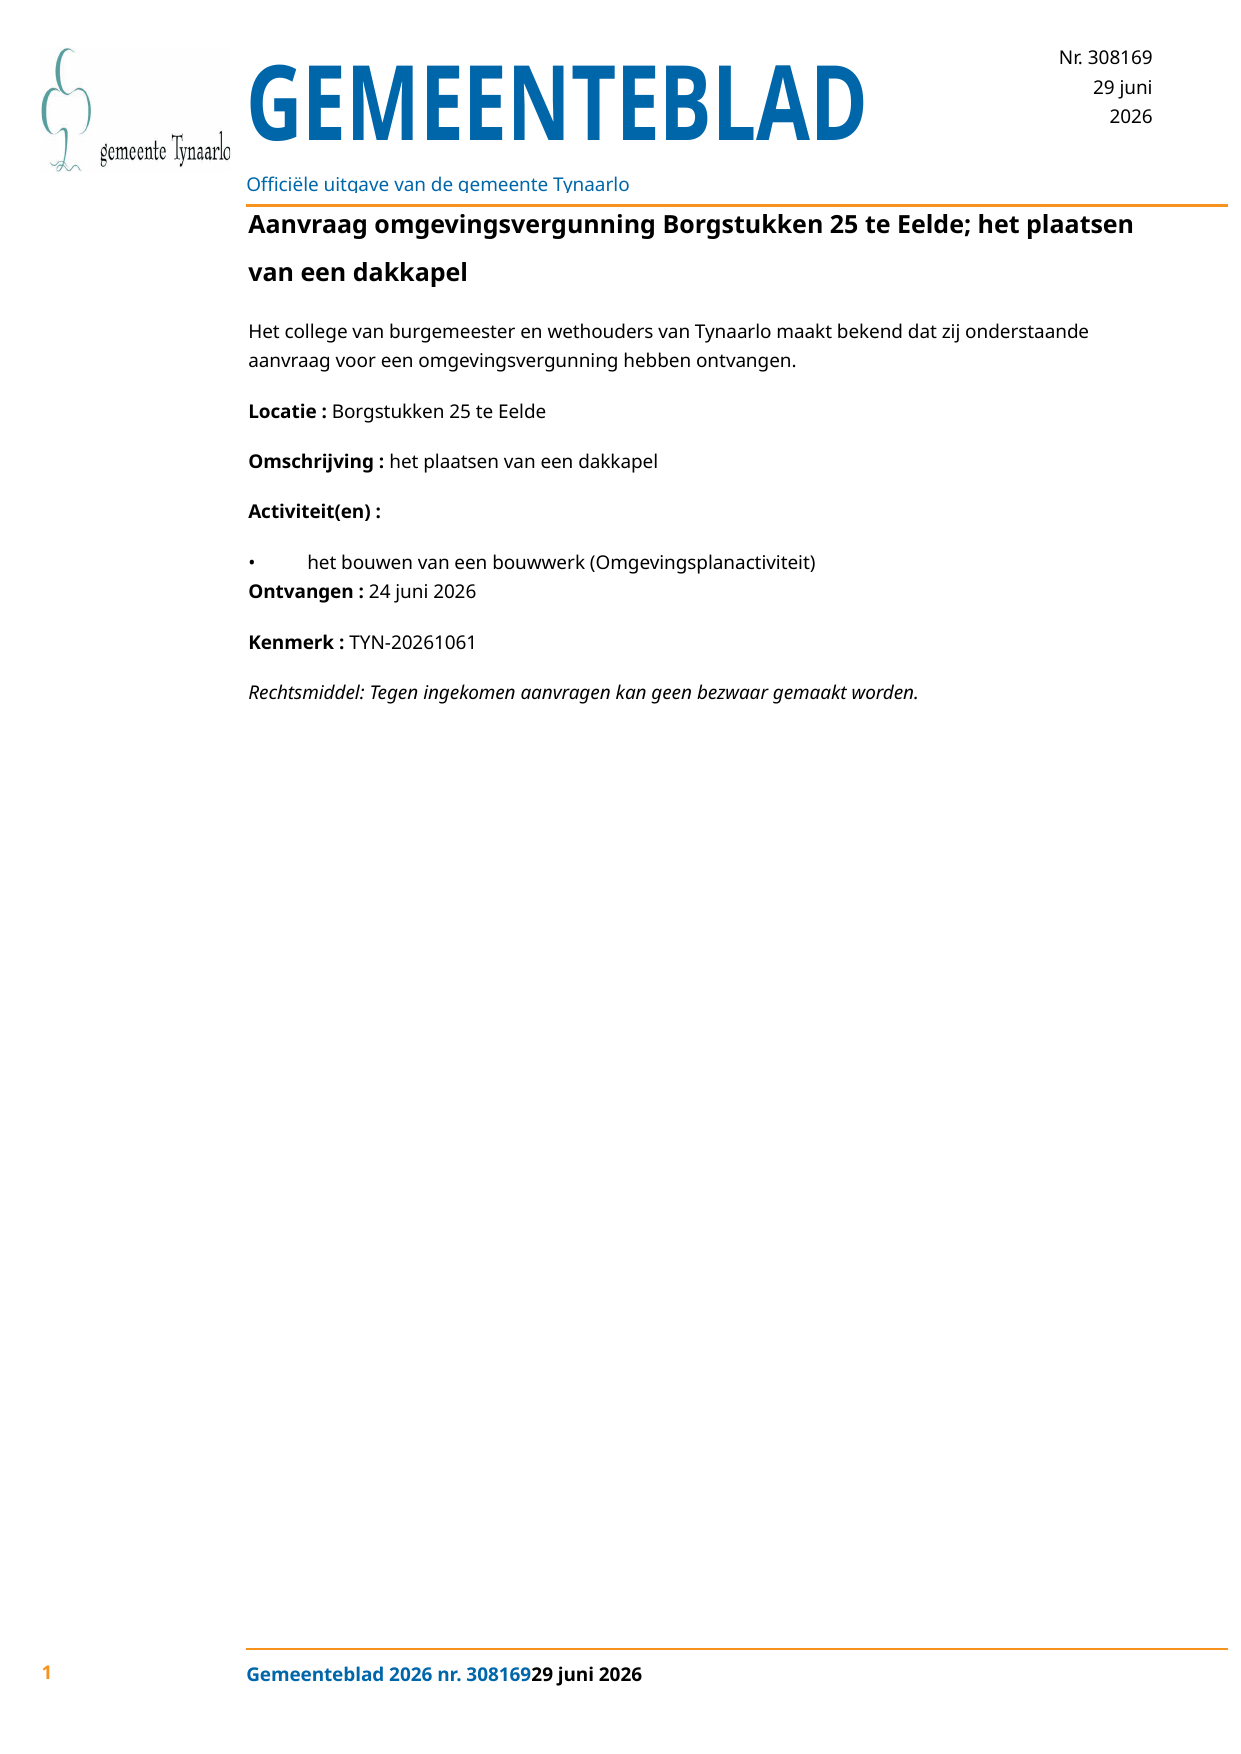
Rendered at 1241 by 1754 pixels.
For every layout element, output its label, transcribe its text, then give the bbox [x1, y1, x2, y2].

text Kenmerk : TYN-20261061 [248, 629, 1152, 655]
text Omschrijving : het plaatsen van een dakkapel [248, 448, 1152, 474]
text Ontvangen : 24 juni 2026 [248, 579, 1152, 604]
text Locatie : Borgstukken 25 te Eelde [248, 398, 1152, 424]
text Het college van burgemeester en wethouders van Tynaarlo maakt bekend dat zij onderstaande aanvraag voor een omgevingsvergunning hebben ontvangen. [248, 318, 1152, 373]
picture [41, 47, 231, 172]
list het bouwen van een bouwwerk (Omgevingsplanactiviteit) [248, 549, 1152, 575]
text Aanvraag omgevingsvergunning Borgstukken 25 te Eelde; het plaatsen van een dakkapel [248, 207, 1152, 288]
text Rechtsmiddel: Tegen ingekomen aanvragen kan geen bezwaar gemaakt worden. [248, 679, 1152, 705]
text Activiteit(en) : [248, 499, 1152, 524]
